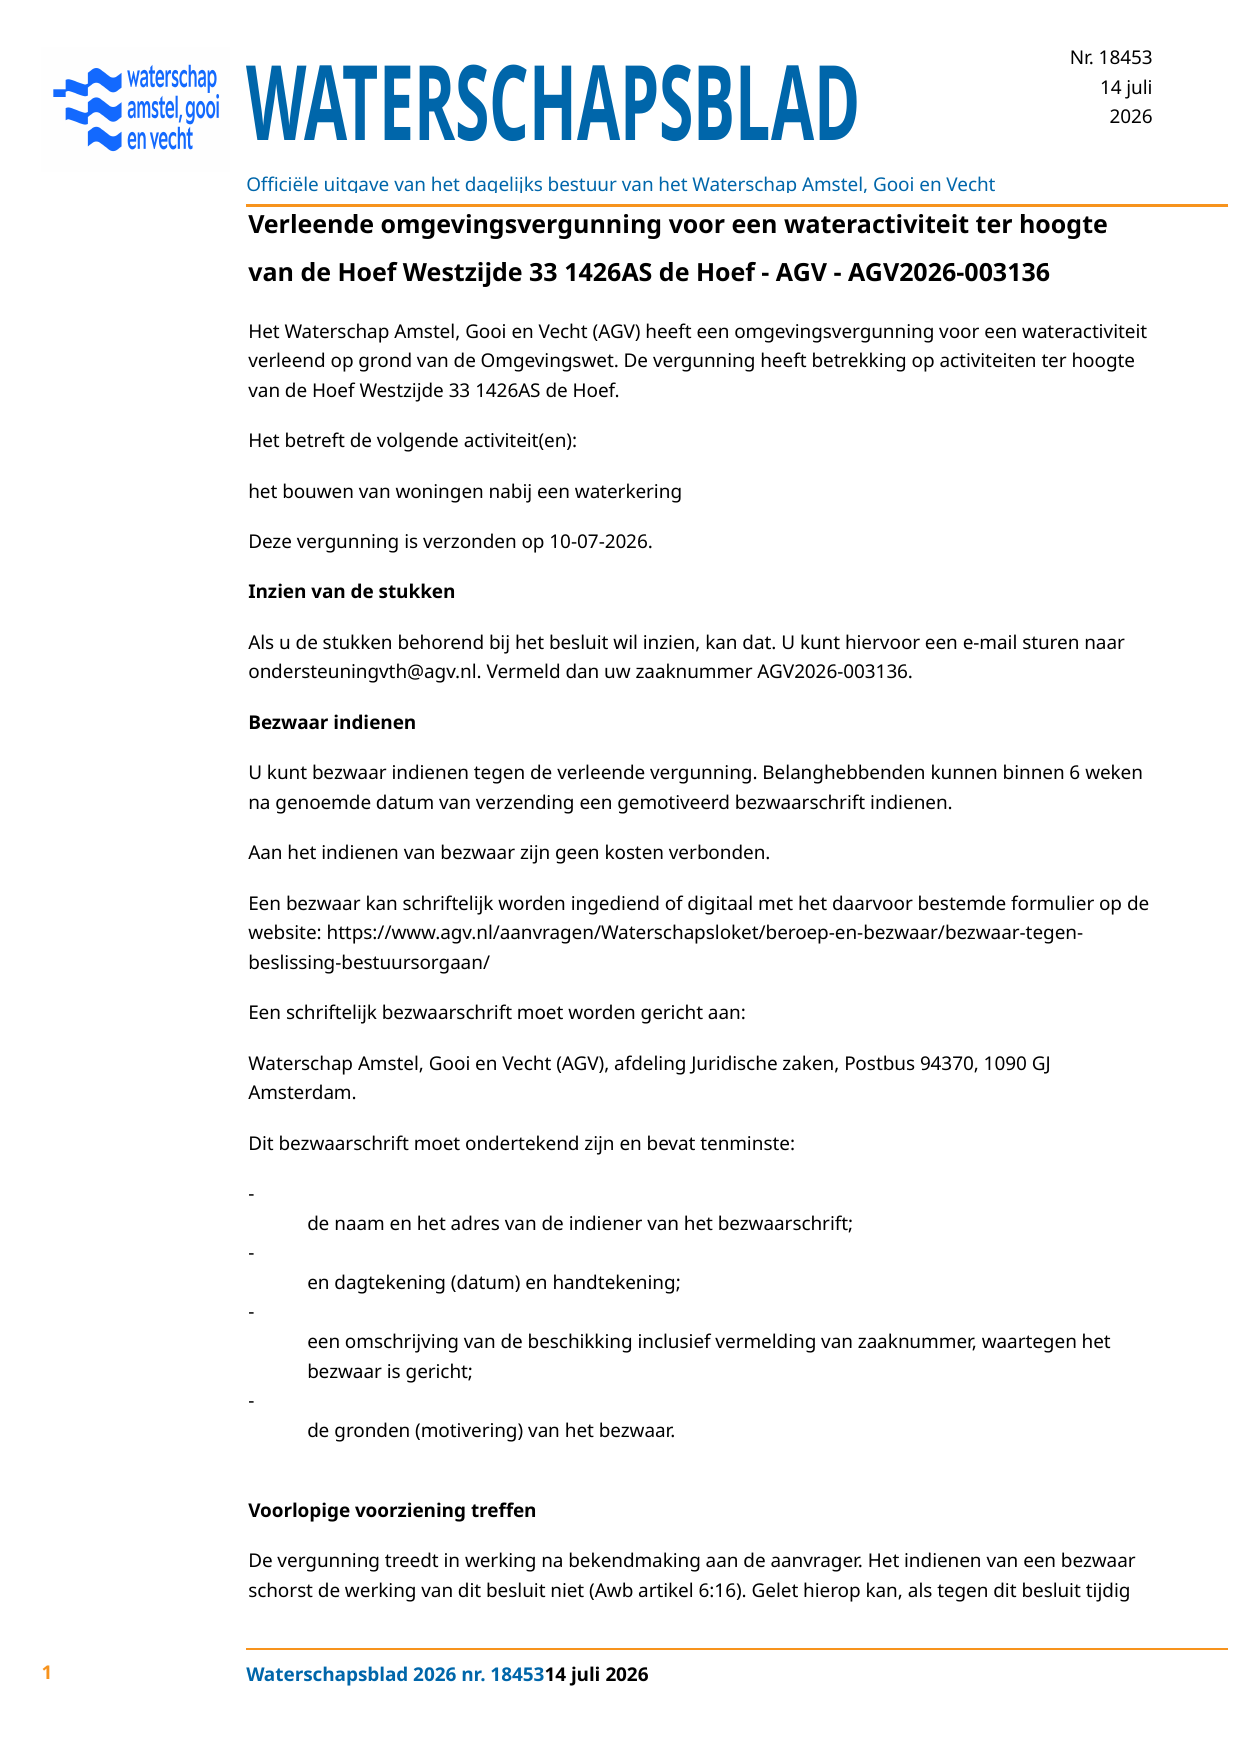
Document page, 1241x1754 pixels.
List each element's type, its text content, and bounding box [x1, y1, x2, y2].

text Dit bezwaarschrift moet ondertekend zijn en bevat tenminste: [248, 1130, 1152, 1156]
text Het betreft de volgende activiteit(en): [248, 427, 1152, 453]
text Verleende omgevingsvergunning voor een wateractiviteit ter hoogte van de Hoef Westzijde 33 1426AS de Hoef - AGV - AGV2026-003136 [248, 207, 1152, 288]
text Het Waterschap Amstel, Gooi en Vecht (AGV) heeft een omgevingsvergunning voor een wateractiviteit verleend op grond van de Omgevingswet. De vergunning heeft betrekking op activiteiten ter hoogte van de Hoef Westzijde 33 1426AS de Hoef. [248, 318, 1152, 403]
text Inzien van de stukken [248, 579, 1152, 604]
text Deze vergunning is verzonden op 10-07-2026. [248, 528, 1152, 554]
text Bezwaar indienen [248, 709, 1152, 735]
list de gronden (motivering) van het bezwaar. [248, 1417, 1152, 1443]
text het bouwen van woningen nabij een waterkering [248, 478, 1152, 504]
text Als u de stukken behorend bij het besluit wil inzien, kan dat. U kunt hiervoor een e-mail sturen naar ondersteuningvth@agv.nl. Vermeld dan uw zaaknummer AGV2026-003136. [248, 629, 1152, 684]
text U kunt bezwaar indienen tegen de verleende vergunning. Belanghebbenden kunnen binnen 6 weken na genoemde datum van verzending een gemotiveerd bezwaarschrift indienen. [248, 759, 1152, 815]
text De vergunning treedt in werking na bekendmaking aan de aanvrager. Het indienen van een bezwaar schorst de werking van dit besluit niet (Awb artikel 6:16). Gelet hierop kan, als tegen dit besluit tijdig [248, 1547, 1152, 1603]
text Aan het indienen van bezwaar zijn geen kosten verbonden. [248, 839, 1152, 865]
list een omschrijving van de beschikking inclusief vermelding van zaaknummer, waartegen het bezwaar is gericht; [248, 1328, 1152, 1384]
text Een schriftelijk bezwaarschrift moet worden gericht aan: [248, 999, 1152, 1025]
list de naam en het adres van de indiener van het bezwaarschrift; [248, 1210, 1152, 1236]
text Waterschap Amstel, Gooi en Vecht (AGV), afdeling Juridische zaken, Postbus 94370, 1090 GJ Amsterdam. [248, 1050, 1152, 1105]
list en dagtekening (datum) en handtekening; [248, 1269, 1152, 1295]
picture [41, 47, 231, 172]
text Voorlopige voorziening treffen [248, 1497, 1152, 1523]
text Een bezwaar kan schriftelijk worden ingediend of digitaal met het daarvoor bestemde formulier op de website: https://www.agv.nl/aanvragen/Waterschapsloket/beroep-en-bezwaar/bezwaar-tegen-beslissing-bestuursorgaan/ [248, 890, 1152, 975]
